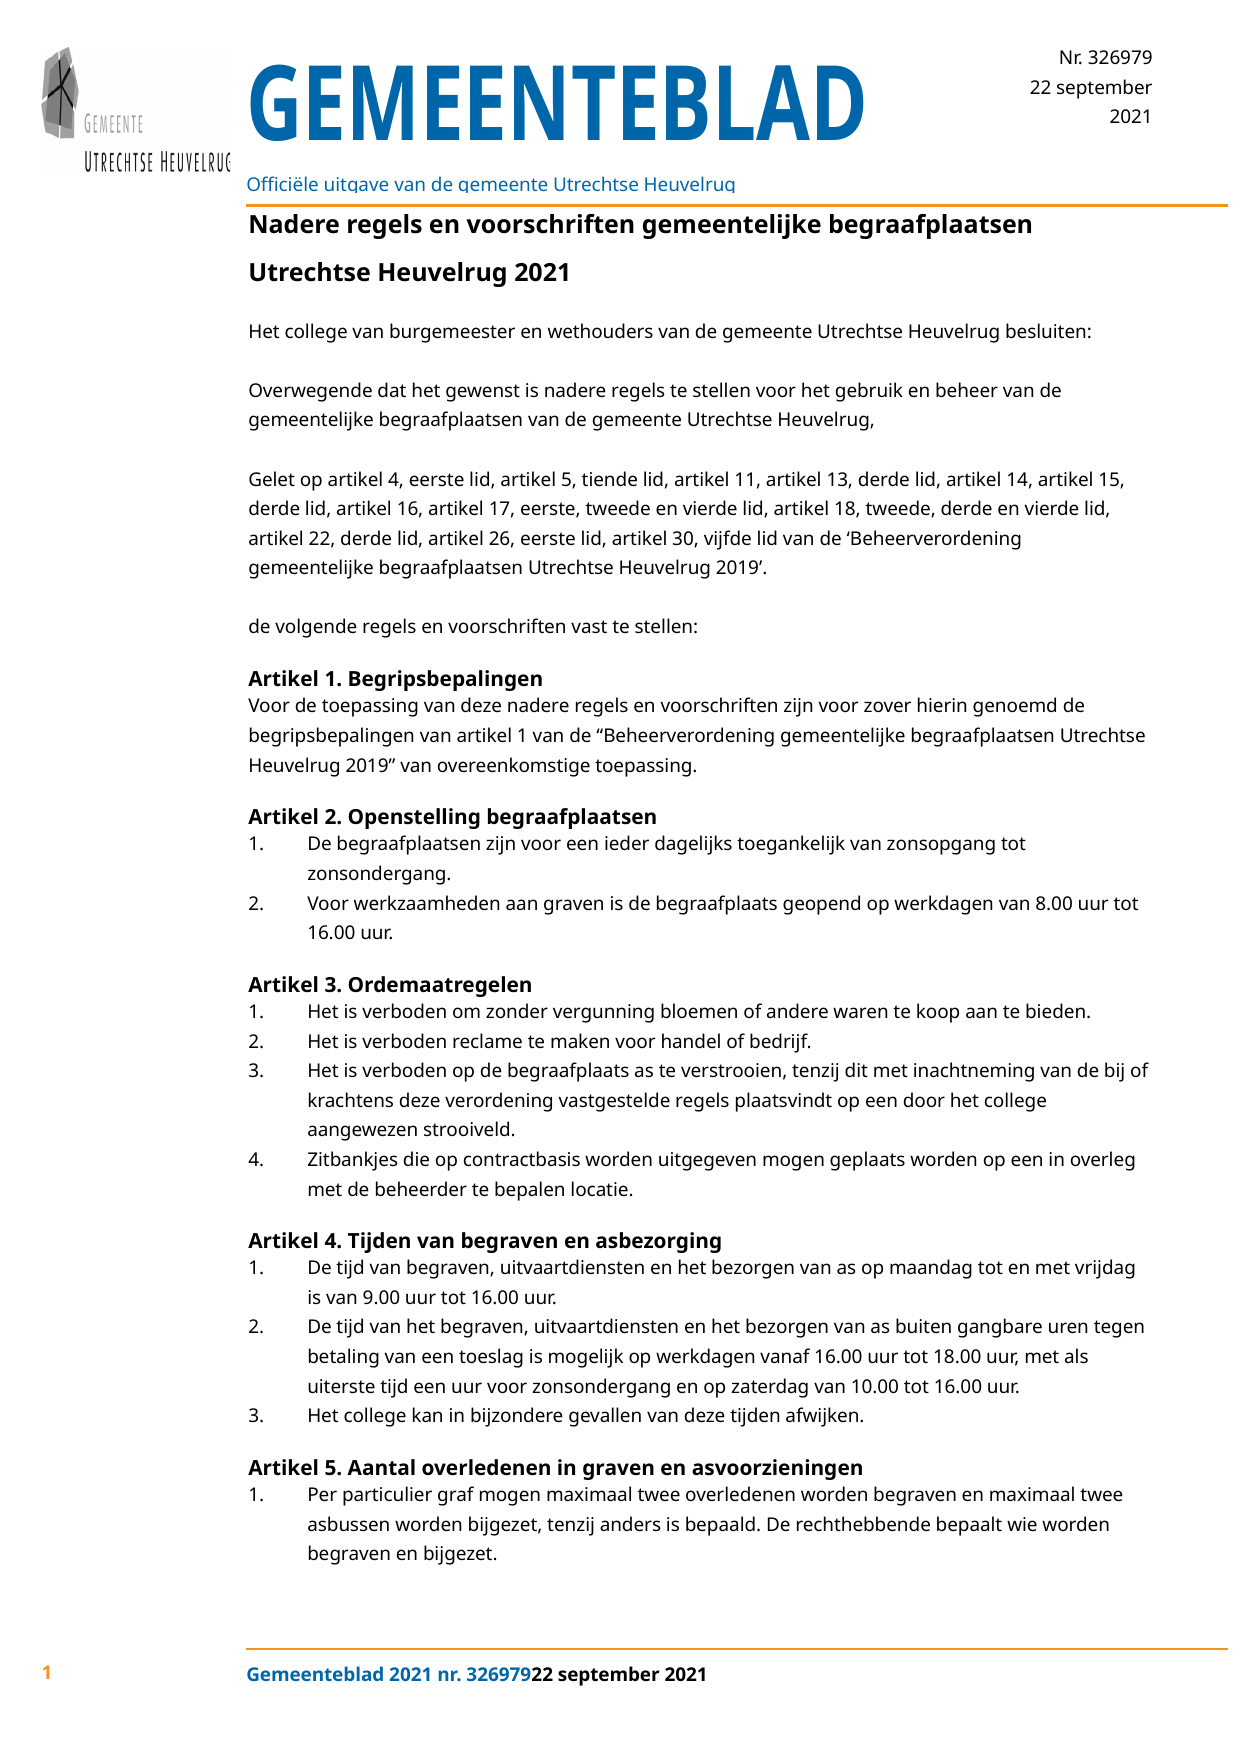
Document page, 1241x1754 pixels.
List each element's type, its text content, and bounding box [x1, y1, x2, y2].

list Het is verboden om zonder vergunning bloemen of andere waren te koop aan te bieden. [248, 998, 1152, 1024]
list Het is verboden reclame te maken voor handel of bedrijf. [248, 1028, 1152, 1053]
list Zitbankjes die op contractbasis worden uitgegeven mogen geplaats worden op een in overleg met de beheerder te bepalen locatie. [248, 1146, 1152, 1201]
list Per particulier graf mogen maximaal twee overledenen worden begraven en maximaal twee asbussen worden bijgezet, tenzij anders is bepaald. De rechthebbende bepaalt wie worden begraven en bijgezet. [248, 1481, 1152, 1566]
text Het college van burgemeester en wethouders van de gemeente Utrechtse Heuvelrug besluiten: [248, 318, 1152, 344]
text Voor de toepassing van deze nadere regels en voorschriften zijn voor zover hierin genoemd de begripsbepalingen van artikel 1 van de “Beheerverordening gemeentelijke begraafplaatsen Utrechtse Heuvelrug 2019” van overeenkomstige toepassing. [248, 693, 1152, 777]
list Voor werkzaamheden aan graven is de begraafplaats geopend op werkdagen van 8.00 uur tot 16.00 uur. [248, 890, 1152, 945]
text Nadere regels en voorschriften gemeentelijke begraafplaatsen Utrechtse Heuvelrug 2021 [248, 207, 1152, 288]
text Artikel 2. Openstelling begraafplaatsen [248, 802, 1152, 831]
text Gelet op artikel 4, eerste lid, artikel 5, tiende lid, artikel 11, artikel 13, derde lid, artikel 14, artikel 15, derde lid, artikel 16, artikel 17, eerste, tweede en vierde lid, artikel 18, tweede, derde en vierde lid, artikel 22, derde lid, artikel 26, eerste lid, artikel 30, vijfde lid van de ‘Beheerverordening gemeentelijke begraafplaatsen Utrechtse Heuvelrug 2019’. [248, 466, 1152, 580]
list Het is verboden op de begraafplaats as te verstrooien, tenzij dit met inachtneming van de bij of krachtens deze verordening vastgestelde regels plaatsvindt op een door het college aangewezen strooiveld. [248, 1057, 1152, 1142]
list De begraafplaatsen zijn voor een ieder dagelijks toegankelijk van zonsopgang tot zonsondergang. [248, 831, 1152, 886]
text Overwegende dat het gewenst is nadere regels te stellen voor het gebruik en beheer van de gemeentelijke begraafplaatsen van de gemeente Utrechtse Heuvelrug, [248, 377, 1152, 432]
list Het college kan in bijzondere gevallen van deze tijden afwijken. [248, 1402, 1152, 1428]
text de volgende regels en voorschriften vast te stellen: [248, 614, 1152, 639]
list De tijd van begraven, uitvaartdiensten en het bezorgen van as op maandag tot en met vrijdag is van 9.00 uur tot 16.00 uur. [248, 1254, 1152, 1310]
picture [41, 47, 231, 172]
text Artikel 4. Tijden van begraven en asbezorging [248, 1226, 1152, 1254]
list De tijd van het begraven, uitvaartdiensten en het bezorgen van as buiten gangbare uren tegen betaling van een toeslag is mogelijk op werkdagen vanaf 16.00 uur tot 18.00 uur, met als uiterste tijd een uur voor zonsondergang en op zaterdag van 10.00 tot 16.00 uur. [248, 1314, 1152, 1399]
text Artikel 1. Begripsbepalingen [248, 664, 1152, 693]
text Artikel 3. Ordemaatregelen [248, 970, 1152, 998]
text Artikel 5. Aantal overledenen in graven en asvoorzieningen [248, 1453, 1152, 1481]
